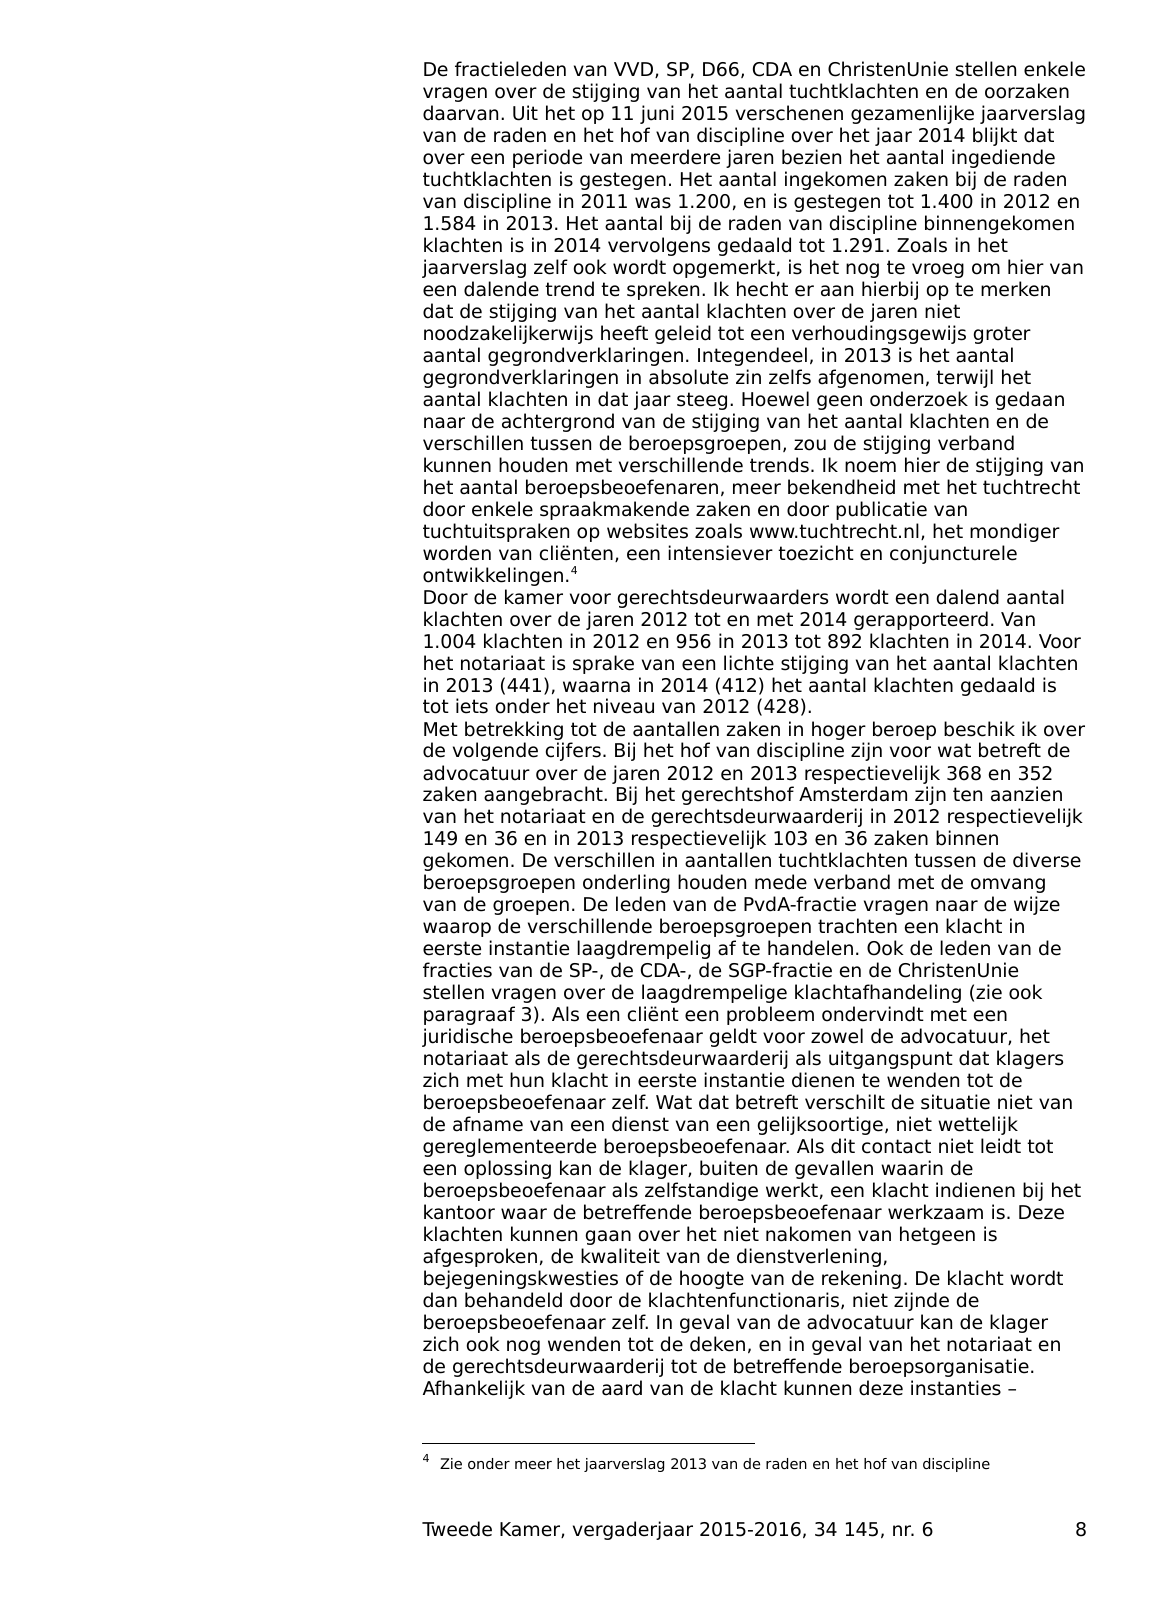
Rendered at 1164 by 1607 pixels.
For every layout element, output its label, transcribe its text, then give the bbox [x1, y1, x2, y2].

text Door de kamer voor gerechtsdeurwaarders wordt een dalend aantal klachten over de jaren 2012 tot en met 2014 gerapporteerd. Van 1.004 klachten in 2012 en 956 in 2013 tot 892 klachten in 2014. Voor het notariaat is sprake van een lichte stijging van het aantal klachten in 2013 (441), waarna in 2014 (412) het aantal klachten gedaald is tot iets onder het niveau van 2012 (428). [422, 587, 1087, 718]
text De fractieleden van VVD, SP, D66, CDA en ChristenUnie stellen enkele vragen over de stijging van het aantal tuchtklachten en de oorzaken daarvan. Uit het op 11 juni 2015 verschenen gezamenlijke jaarverslag van de raden en het hof van discipline over het jaar 2014 blijkt dat over een periode van meerdere jaren bezien het aantal ingediende tuchtklachten is gestegen. Het aantal ingekomen zaken bij de raden van discipline in 2011 was 1.200, en is gestegen tot 1.400 in 2012 en 1.584 in 2013. Het aantal bij de raden van discipline binnengekomen klachten is in 2014 vervolgens gedaald tot 1.291. Zoals in het jaarverslag zelf ook wordt opgemerkt, is het nog te vroeg om hier van een dalende trend te spreken. Ik hecht er aan hierbij op te merken dat de stijging van het aantal klachten over de jaren niet noodzakelijkerwijs heeft geleid tot een verhoudingsgewijs groter aantal gegrondverklaringen. Integendeel, in 2013 is het aantal gegrondverklaringen in absolute zin zelfs afgenomen, terwijl het aantal klachten in dat jaar steeg. Hoewel geen onderzoek is gedaan naar de achtergrond van de stijging van het aantal klachten en de verschillen tussen de beroepsgroepen, zou de stijging verband kunnen houden met verschillende trends. Ik noem hier de stijging van het aantal beroepsbeoefenaren, meer bekendheid met het tuchtrecht door enkele spraakmakende zaken en door publicatie van tuchtuitspraken op websites zoals www.tuchtrecht.nl, het mondiger worden van cliënten, een intensiever toezicht en conjuncturele ontwikkelingen. [422, 59, 1087, 587]
text Zie onder meer het jaarverslag 2013 van de raden en het hof van discipline [422, 1452, 1087, 1474]
text Met betrekking tot de aantallen zaken in hoger beroep beschik ik over de volgende cijfers. Bij het hof van discipline zijn voor wat betreft de advocatuur over de jaren 2012 en 2013 respectievelijk 368 en 352 zaken aangebracht. Bij het gerechtshof Amsterdam zijn ten aanzien van het notariaat en de gerechtsdeurwaarderij in 2012 respectievelijk 149 en 36 en in 2013 respectievelijk 103 en 36 zaken binnen gekomen. De verschillen in aantallen tuchtklachten tussen de diverse beroepsgroepen onderling houden mede verband met de omvang van de groepen. De leden van de PvdA-fractie vragen naar de wijze waarop de verschillende beroepsgroepen trachten een klacht in eerste instantie laagdrempelig af te handelen. Ook de leden van de fracties van de SP-, de CDA-, de SGP-fractie en de ChristenUnie stellen vragen over de laagdrempelige klachtafhandeling (zie ook paragraaf 3). Als een cliënt een probleem ondervindt met een juridische beroepsbeoefenaar geldt voor zowel de advocatuur, het notariaat als de gerechtsdeurwaarderij als uitgangspunt dat klagers zich met hun klacht in eerste instantie dienen te wenden tot de beroepsbeoefenaar zelf. Wat dat betreft verschilt de situatie niet van de afname van een dienst van een gelijksoortige, niet wettelijk gereglementeerde beroepsbeoefenaar. Als dit contact niet leidt tot een oplossing kan de klager, buiten de gevallen waarin de beroepsbeoefenaar als zelfstandige werkt, een klacht indienen bij het kantoor waar de betreffende beroepsbeoefenaar werkzaam is. Deze klachten kunnen gaan over het niet nakomen van hetgeen is afgesproken, de kwaliteit van de dienstverlening, bejegeningskwesties of de hoogte van de rekening. De klacht wordt dan behandeld door de klachtenfunctionaris, niet zijnde de beroepsbeoefenaar zelf. In geval van de advocatuur kan de klager zich ook nog wenden tot de deken, en in geval van het notariaat en de gerechtsdeurwaarderij tot de betreffende beroepsorganisatie. Afhankelijk van de aard van de klacht kunnen deze instanties – [422, 718, 1087, 1400]
